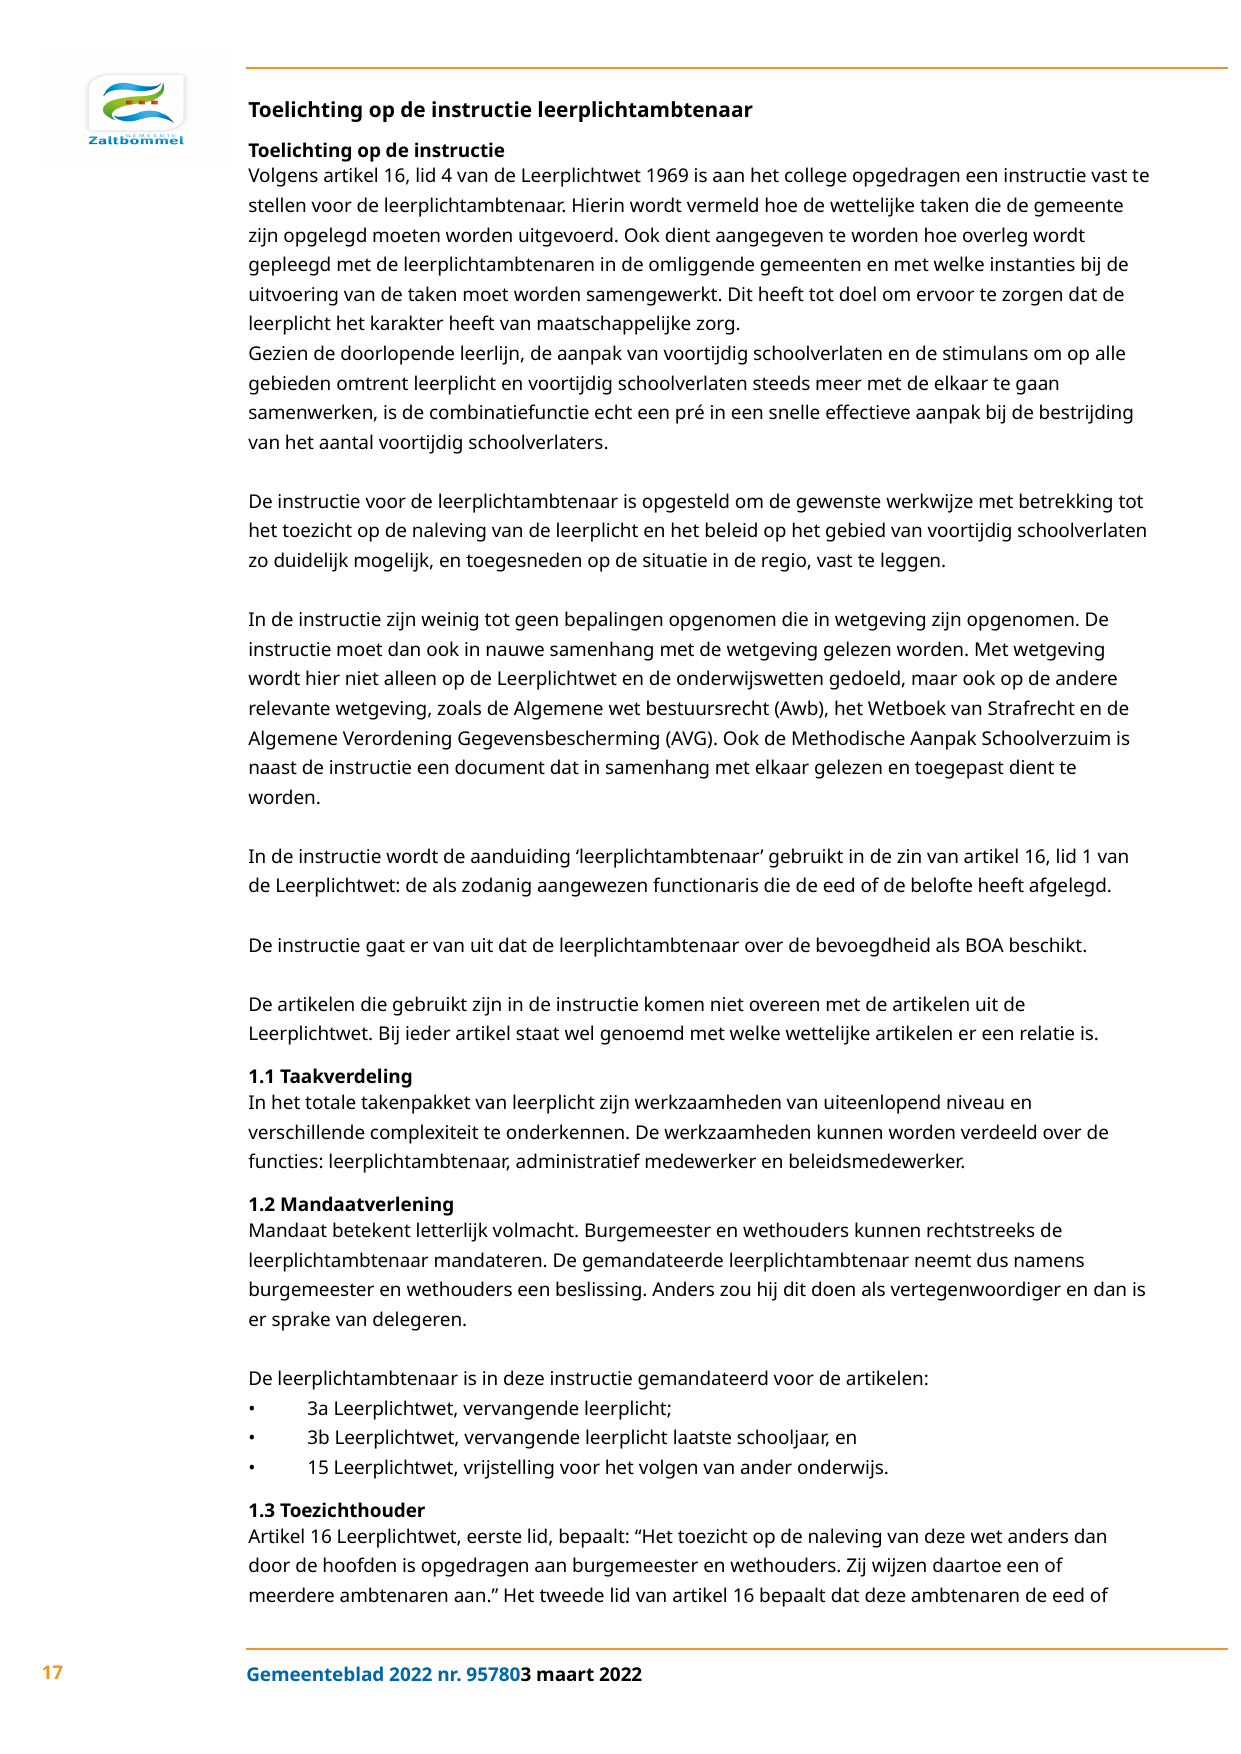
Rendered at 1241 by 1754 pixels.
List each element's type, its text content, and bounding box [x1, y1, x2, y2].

text Toelichting op de instructie [248, 137, 1152, 163]
text Toelichting op de instructie leerplichtambtenaar [248, 95, 1152, 123]
text De leerplichtambtenaar is in deze instructie gemandateerd voor de artikelen: [248, 1365, 1152, 1391]
text Artikel 16 Leerplichtwet, eerste lid, bepaalt: “Het toezicht op de naleving van deze wet anders dan door de hoofden is opgedragen aan burgemeester en wethouders. Zij wijzen daartoe een of meerdere ambtenaren aan.” Het tweede lid van artikel 16 bepaalt dat deze ambtenaren de eed of [248, 1523, 1152, 1608]
text De artikelen die gebruikt zijn in de instructie komen niet overeen met de artikelen uit de Leerplichtwet. Bij ieder artikel staat wel genoemd met welke wettelijke artikelen er een relatie is. [248, 991, 1152, 1046]
list 15 Leerplichtwet, vrijstelling voor het volgen van ander onderwijs. [248, 1454, 1152, 1480]
text 1.3 Toezichthouder [248, 1497, 1152, 1523]
text In de instructie zijn weinig tot geen bepalingen opgenomen die in wetgeving zijn opgenomen. De instructie moet dan ook in nauwe samenhang met de wetgeving gelezen worden. Met wetgeving wordt hier niet alleen op de Leerplichtwet en de onderwijswetten gedoeld, maar ook op de andere relevante wetgeving, zoals de Algemene wet bestuursrecht (Awb), het Wetboek van Strafrecht en de Algemene Verordening Gegevensbescherming (AVG). Ook de Methodische Aanpak Schoolverzuim is naast de instructie een document dat in samenhang met elkaar gelezen en toegepast dient te worden. [248, 606, 1152, 809]
text In het totale takenpakket van leerplicht zijn werkzaamheden van uiteenlopend niveau en verschillende complexiteit te onderkennen. De werkzaamheden kunnen worden verdeeld over de functies: leerplichtambtenaar, administratief medewerker en beleidsmedewerker. [248, 1089, 1152, 1174]
text De instructie voor de leerplichtambtenaar is opgesteld om de gewenste werkwijze met betrekking tot het toezicht op de naleving van de leerplicht en het beleid op het gebied van voortijdig schoolverlaten zo duidelijk mogelijk, en toegesneden op de situatie in de regio, vast te leggen. [248, 488, 1152, 573]
text In de instructie wordt de aanduiding ‘leerplichtambtenaar’ gebruikt in de zin van artikel 16, lid 1 van de Leerplichtwet: de als zodanig aangewezen functionaris die de eed of de belofte heeft afgelegd. [248, 843, 1152, 898]
text 1.1 Taakverdeling [248, 1064, 1152, 1089]
text Mandaat betekent letterlijk volmacht. Burgemeester en wethouders kunnen rechtstreeks de leerplichtambtenaar mandateren. De gemandateerde leerplichtambtenaar neemt dus namens burgemeester en wethouders een beslissing. Anders zou hij dit doen als vertegenwoordiger en dan is er sprake van delegeren. [248, 1217, 1152, 1332]
list 3b Leerplichtwet, vervangende leerplicht laatste schooljaar, en [248, 1424, 1152, 1450]
picture [41, 47, 231, 172]
text Gezien de doorlopende leerlijn, de aanpak van voortijdig schoolverlaten en de stimulans om op alle gebieden omtrent leerplicht en voortijdig schoolverlaten steeds meer met de elkaar te gaan samenwerken, is de combinatiefunctie echt een pré in een snelle effectieve aanpak bij de bestrijding van het aantal voortijdig schoolverlaters. [248, 340, 1152, 454]
list 3a Leerplichtwet, vervangende leerplicht; [248, 1395, 1152, 1421]
text De instructie gaat er van uit dat de leerplichtambtenaar over de bevoegdheid als BOA beschikt. [248, 932, 1152, 957]
text 1.2 Mandaatverlening [248, 1192, 1152, 1217]
text Volgens artikel 16, lid 4 van de Leerplichtwet 1969 is aan het college opgedragen een instructie vast te stellen voor de leerplichtambtenaar. Hierin wordt vermeld hoe de wettelijke taken die de gemeente zijn opgelegd moeten worden uitgevoerd. Ook dient aangegeven te worden hoe overleg wordt gepleegd met de leerplichtambtenaren in de omliggende gemeenten en met welke instanties bij de uitvoering van de taken moet worden samengewerkt. Dit heeft tot doel om ervoor te zorgen dat de leerplicht het karakter heeft van maatschappelijke zorg. [248, 163, 1152, 336]
